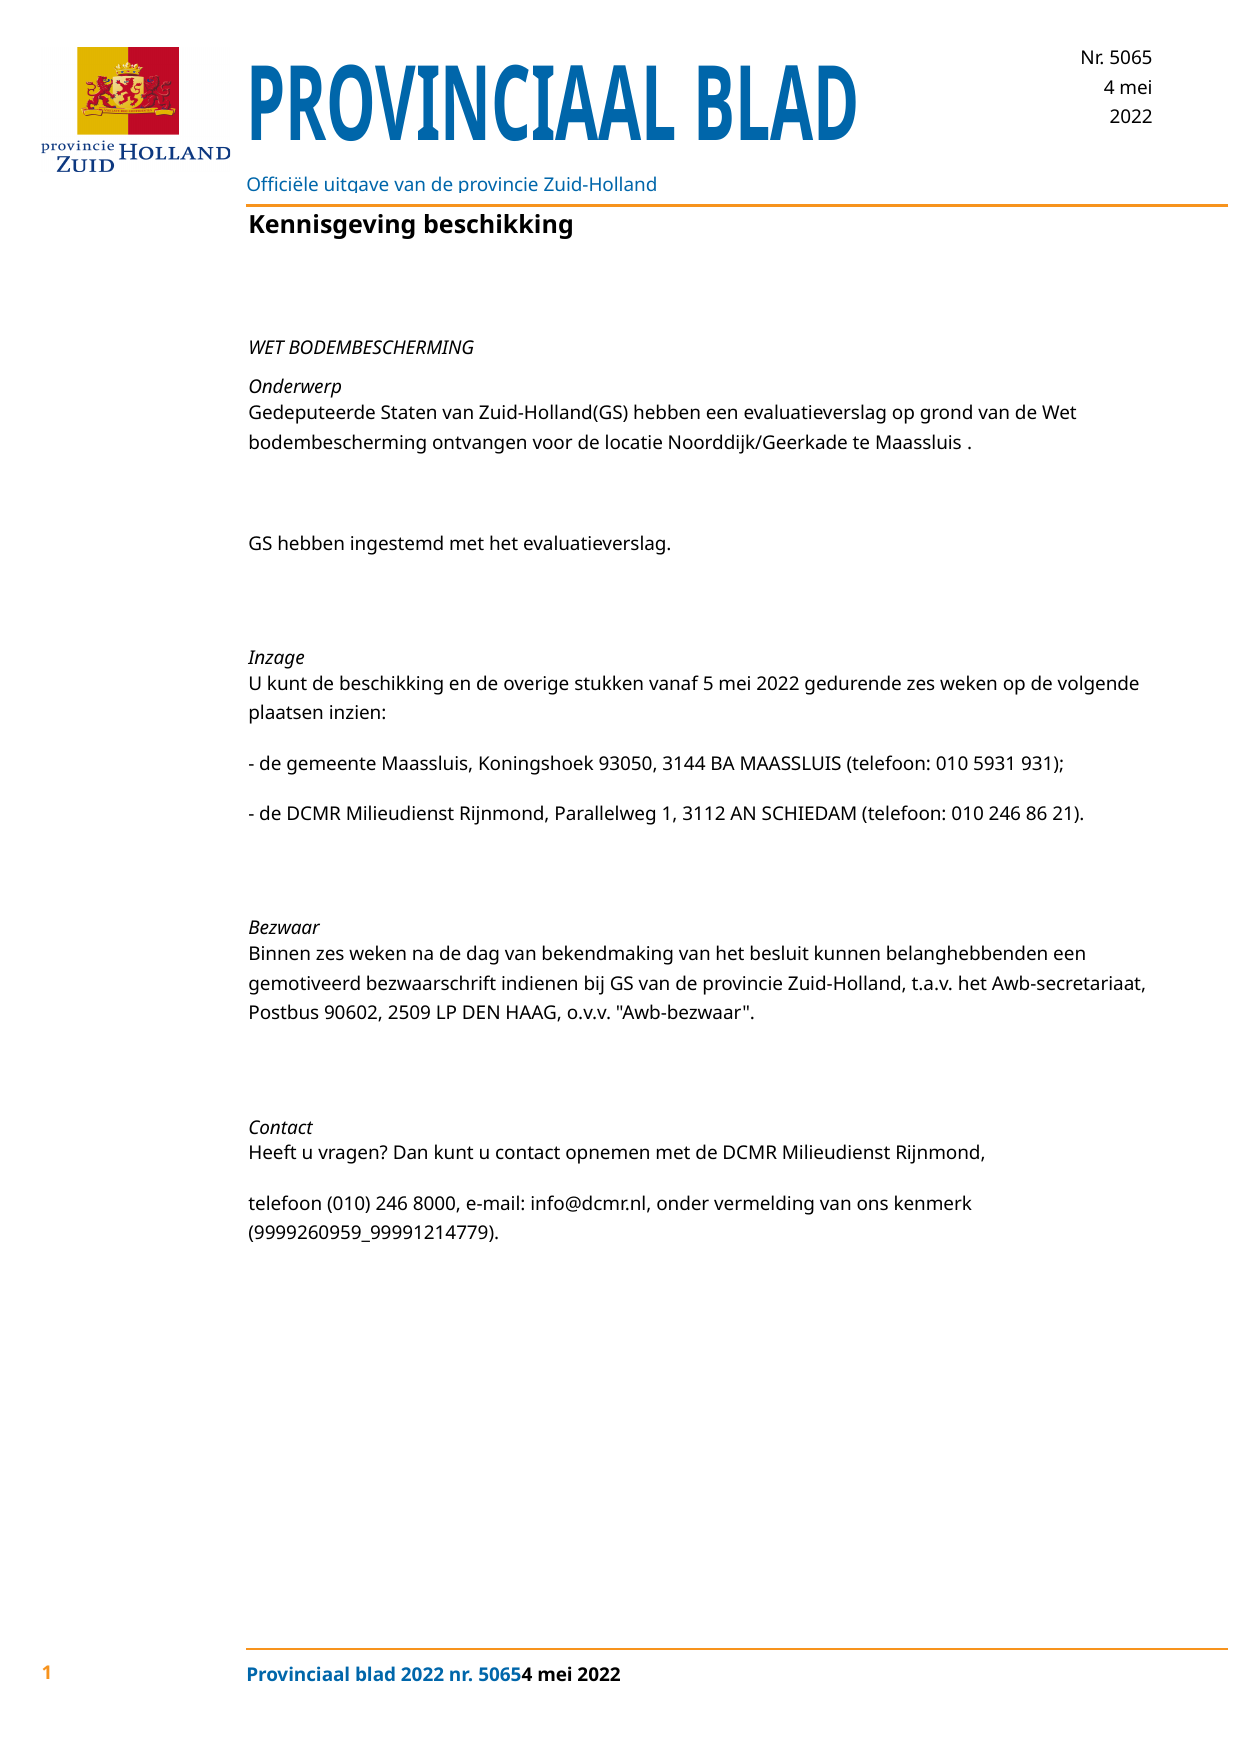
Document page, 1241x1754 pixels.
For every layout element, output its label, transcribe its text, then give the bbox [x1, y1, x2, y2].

text - de gemeente Maassluis, Koningshoek 93050, 3144 BA MAASSLUIS (telefoon: 010 5931 931); [248, 750, 1152, 776]
text Heeft u vragen? Dan kunt u contact opnemen met de DCMR Milieudienst Rijnmond, [248, 1139, 1152, 1165]
text Contact [248, 1114, 1152, 1139]
text GS hebben ingestemd met het evaluatieverslag. [248, 530, 1152, 555]
text Onderwerp [248, 373, 1152, 399]
text Kennisgeving beschikking [248, 207, 1152, 241]
text telefoon (010) 246 8000, e-mail: info@dcmr.nl, onder vermelding van ons kenmerk (9999260959_99991214779). [248, 1190, 1152, 1245]
picture [41, 47, 231, 172]
text - de DCMR Milieudienst Rijnmond, Parallelweg 1, 3112 AN SCHIEDAM (telefoon: 010 246 86 21). [248, 800, 1152, 826]
text Inzage [248, 644, 1152, 670]
text WET BODEMBESCHERMING [248, 334, 1152, 360]
text Binnen zes weken na de dag van bekendmaking van het besluit kunnen belanghebbenden een gemotiveerd bezwaarschrift indienen bij GS van de provincie Zuid-Holland, t.a.v. het Awb-secretariaat, Postbus 90602, 2509 LP DEN HAAG, o.v.v. "Awb-bezwaar". [248, 940, 1152, 1025]
text Gedeputeerde Staten van Zuid-Holland(GS) hebben een evaluatieverslag op grond van de Wet bodembescherming ontvangen voor de locatie Noorddijk/Geerkade te Maassluis . [248, 399, 1152, 454]
text U kunt de beschikking en de overige stukken vanaf 5 mei 2022 gedurende zes weken op de volgende plaatsen inzien: [248, 670, 1152, 725]
text Bezwaar [248, 914, 1152, 940]
